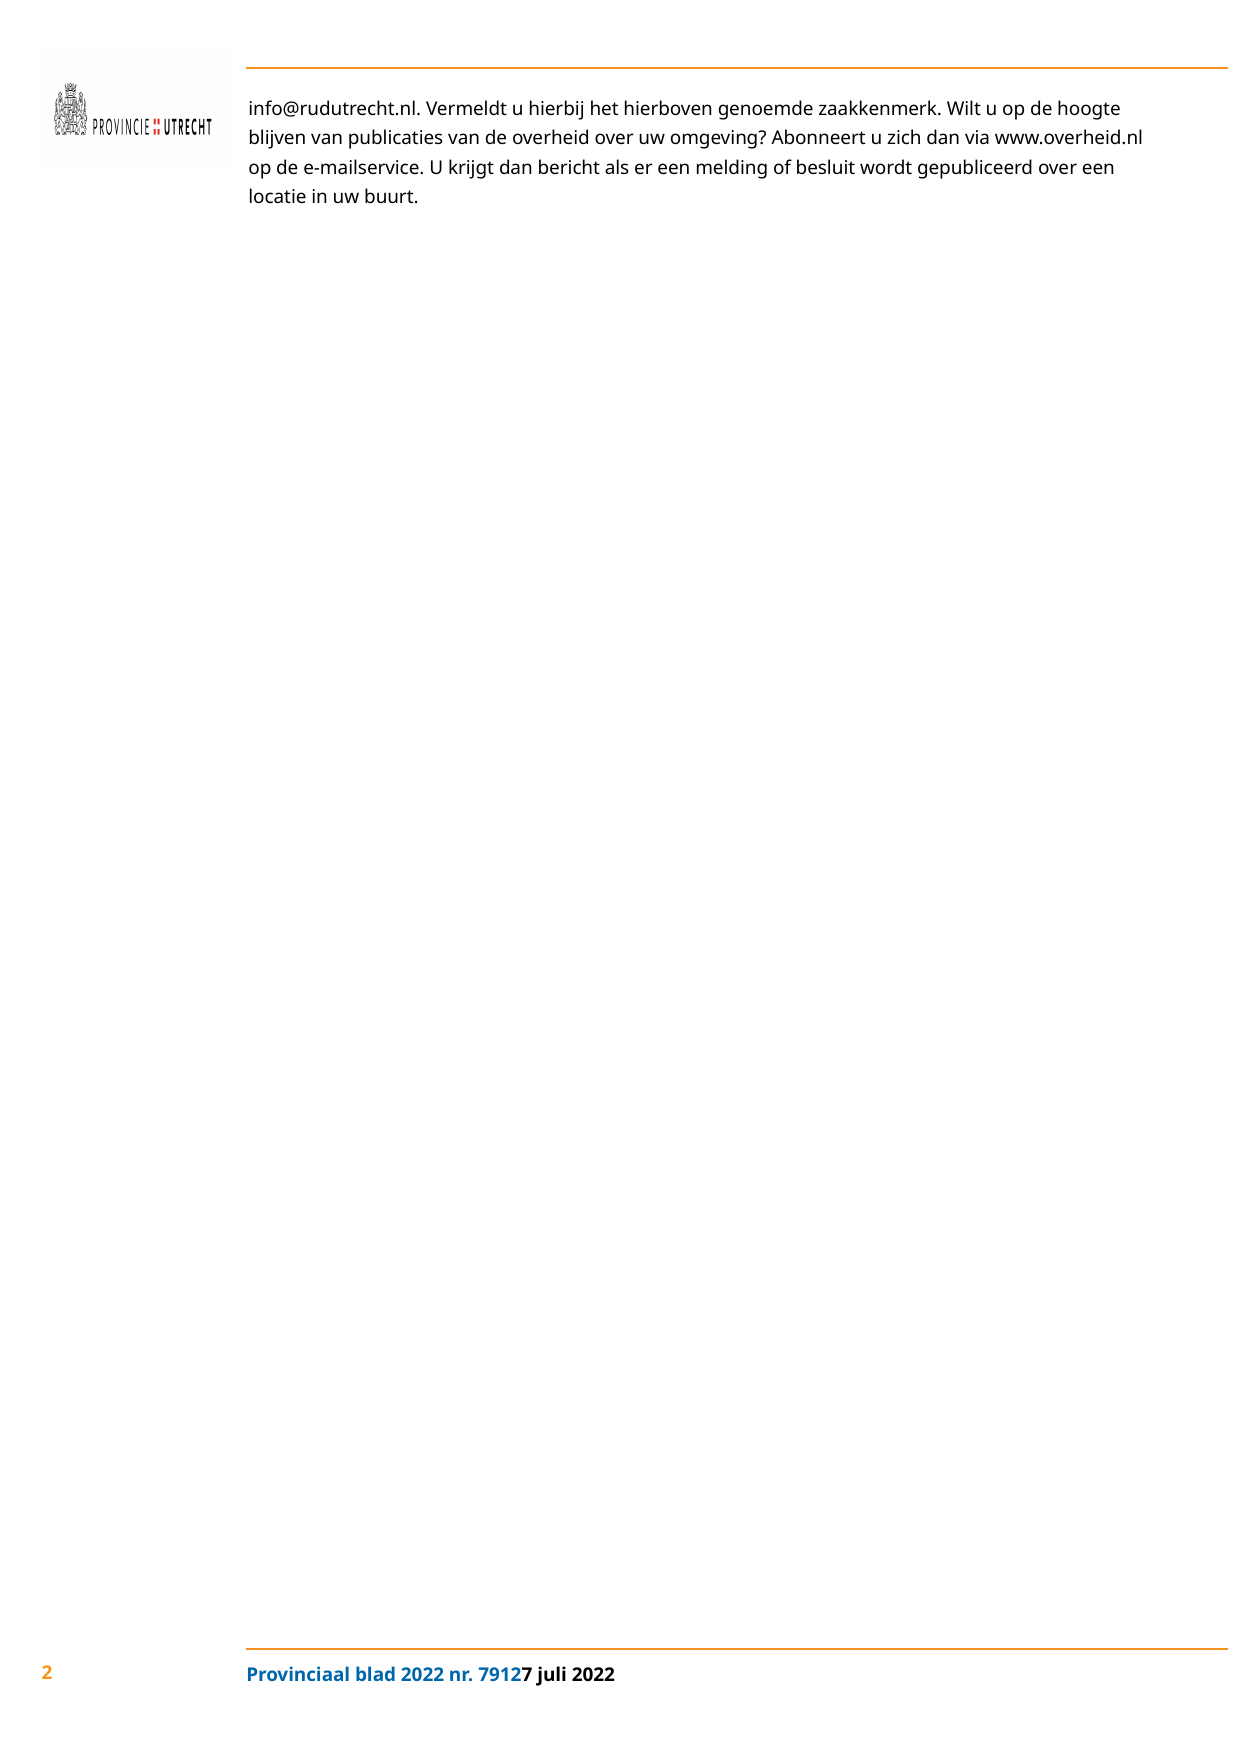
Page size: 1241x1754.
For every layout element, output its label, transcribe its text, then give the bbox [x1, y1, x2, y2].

picture [41, 47, 231, 172]
text info@rudutrecht.nl. Vermeldt u hierbij het hierboven genoemde zaakkenmerk. Wilt u op de hoogte blijven van publicaties van de overheid over uw omgeving? Abonneert u zich dan via www.overheid.nl op de e-mailservice. U krijgt dan bericht als er een melding of besluit wordt gepubliceerd over een locatie in uw buurt. [248, 95, 1152, 209]
